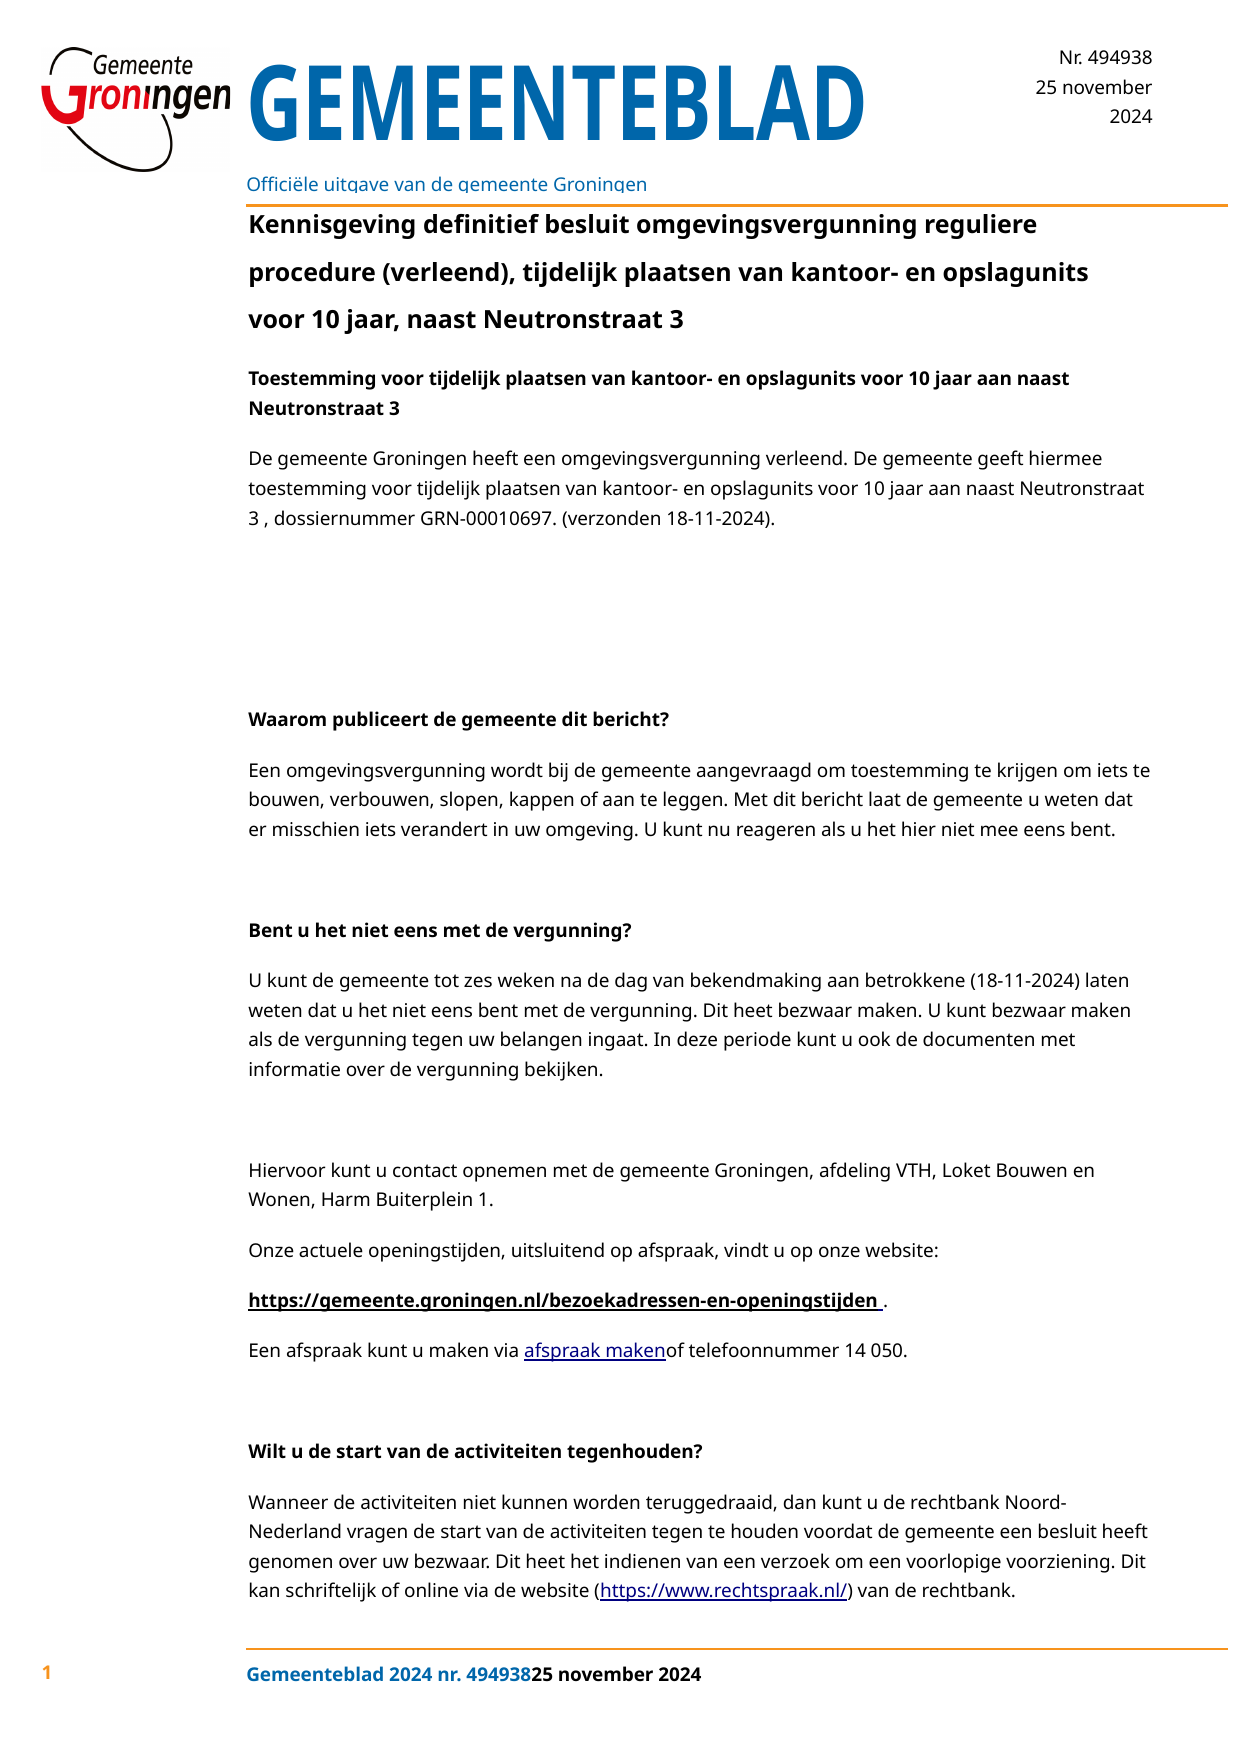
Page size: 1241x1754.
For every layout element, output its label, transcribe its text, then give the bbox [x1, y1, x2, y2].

text Onze actuele openingstijden, uitsluitend op afspraak, vindt u op onze website: [248, 1237, 1152, 1262]
text https://gemeente.groningen.nl/bezoekadressen-en-openingstijden . [248, 1287, 1152, 1313]
text Toestemming voor tijdelijk plaatsen van kantoor- en opslagunits voor 10 jaar aan naast Neutronstraat 3 [248, 366, 1152, 421]
text Een afspraak kunt u maken via afspraak makenof telefoonnummer 14 050. [248, 1338, 1152, 1363]
text Wilt u de start van de activiteiten tegenhouden? [248, 1438, 1152, 1464]
picture [41, 47, 231, 172]
text Bent u het niet eens met de vergunning? [248, 917, 1152, 942]
text Waarom publiceert de gemeente dit bericht? [248, 706, 1152, 732]
text Wanneer de activiteiten niet kunnen worden teruggedraaid, dan kunt u de rechtbank Noord-Nederland vragen de start van de activiteiten tegen te houden voordat de gemeente een besluit heeft genomen over uw bezwaar. Dit heet het indienen van een verzoek om een voorlopige voorziening. Dit kan schriftelijk of online via de website (https://www.rechtspraak.nl/) van de rechtbank. [248, 1489, 1152, 1603]
text Hiervoor kunt u contact opnemen met de gemeente Groningen, afdeling VTH, Loket Bouwen en Wonen, Harm Buiterplein 1. [248, 1157, 1152, 1212]
text Kennisgeving definitief besluit omgevingsvergunning reguliere procedure (verleend), tijdelijk plaatsen van kantoor- en opslagunits voor 10 jaar, naast Neutronstraat 3 [248, 207, 1152, 336]
text De gemeente Groningen heeft een omgevingsvergunning verleend. De gemeente geeft hiermee toestemming voor tijdelijk plaatsen van kantoor- en opslagunits voor 10 jaar aan naast Neutronstraat 3 , dossiernummer GRN-00010697. (verzonden 18-11-2024). [248, 446, 1152, 530]
text Een omgevingsvergunning wordt bij de gemeente aangevraagd om toestemming te krijgen om iets te bouwen, verbouwen, slopen, kappen of aan te leggen. Met dit bericht laat de gemeente u weten dat er misschien iets verandert in uw omgeving. U kunt nu reageren als u het hier niet mee eens bent. [248, 757, 1152, 842]
text U kunt de gemeente tot zes weken na de dag van bekendmaking aan betrokkene (18-11-2024) laten weten dat u het niet eens bent met de vergunning. Dit heet bezwaar maken. U kunt bezwaar maken als de vergunning tegen uw belangen ingaat. In deze periode kunt u ook de documenten met informatie over de vergunning bekijken. [248, 967, 1152, 1082]
